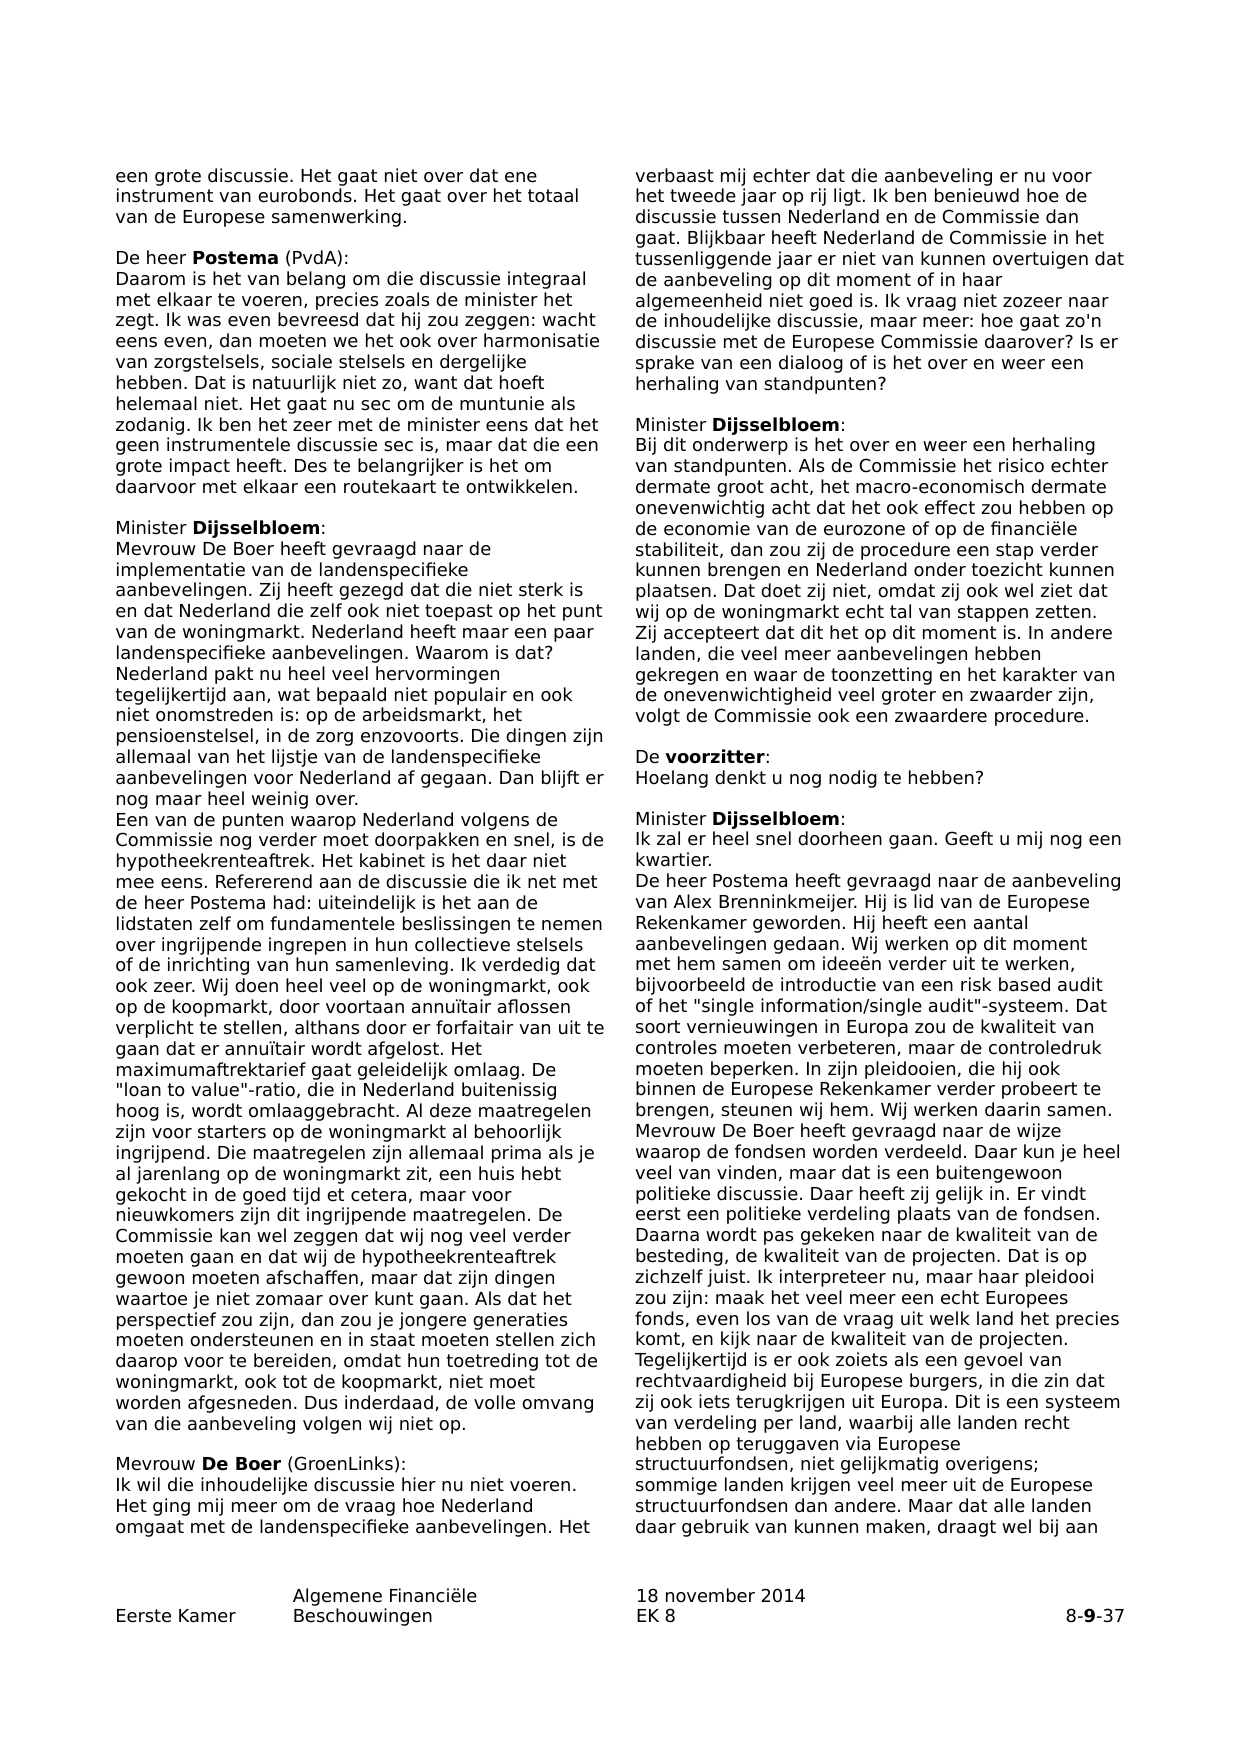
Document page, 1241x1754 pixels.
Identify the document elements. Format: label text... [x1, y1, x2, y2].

text De heer Postema heeft gevraagd naar de aanbeveling van Alex Brenninkmeijer. Hij is lid van de Europese Rekenkamer geworden. Hij heeft een aantal aanbevelingen gedaan. Wij werken op dit moment met hem samen om ideeën verder uit te werken, bijvoorbeeld de introductie van een risk based audit of het "single information/single audit"-systeem. Dat soort vernieuwingen in Europa zou de kwaliteit van controles moeten verbeteren, maar de controledruk moeten beperken. In zijn pleidooien, die hij ook binnen de Europese Rekenkamer verder probeert te brengen, steunen wij hem. Wij werken daarin samen. [635, 871, 1125, 1121]
text Minister Dijsselbloem: [635, 808, 1125, 829]
text Een van de punten waarop Nederland volgens de Commissie nog verder moet doorpakken en snel, is de hypotheekrenteaftrek. Het kabinet is het daar niet mee eens. Refererend aan de discussie die ik net met de heer Postema had: uiteindelijk is het aan de lidstaten zelf om fundamentele beslissingen te nemen over ingrijpende ingrepen in hun collectieve stelsels of de inrichting van hun samenleving. Ik verdedig dat ook zeer. Wij doen heel veel op de woningmarkt, ook op de koopmarkt, door voortaan annuïtair aflossen verplicht te stellen, althans door er forfaitair van uit te gaan dat er annuïtair wordt afgelost. Het maximumaftrektarief gaat geleidelijk omlaag. De "loan to value"-ratio, die in Nederland buitenissig hoog is, wordt omlaaggebracht. Al deze maatregelen zijn voor starters op de woningmarkt al behoorlijk ingrijpend. Die maatregelen zijn allemaal prima als je al jarenlang op de woningmarkt zit, een huis hebt gekocht in de goed tijd et cetera, maar voor nieuwkomers zijn dit ingrijpende maatregelen. De Commissie kan wel zeggen dat wij nog veel verder moeten gaan en dat wij de hypotheekrenteaftrek gewoon moeten afschaffen, maar dat zijn dingen waartoe je niet zomaar over kunt gaan. Als dat het perspectief zou zijn, dan zou je jongere generaties moeten ondersteunen en in staat moeten stellen zich daarop voor te bereiden, omdat hun toetreding tot de woningmarkt, ook tot de koopmarkt, niet moet worden afgesneden. Dus inderdaad, de volle omvang van die aanbeveling volgen wij niet op. [115, 809, 605, 1434]
text Ik wil die inhoudelijke discussie hier nu niet voeren. Het ging mij meer om de vraag hoe Nederland omgaat met de landenspecifieke aanbevelingen. Het [115, 1475, 605, 1537]
text Hoelang denkt u nog nodig te hebben? [635, 768, 1125, 788]
text De voorzitter: [635, 747, 1125, 768]
text een grote discussie. Het gaat niet over dat ene instrument van eurobonds. Het gaat over het totaal van de Europese samenwerking. [115, 165, 605, 228]
text Minister Dijsselbloem: [115, 518, 605, 538]
text Bij dit onderwerp is het over en weer een herhaling van standpunten. Als de Commissie het risico echter dermate groot acht, het macro-economisch dermate onevenwichtig acht dat het ook effect zou hebben op de economie van de eurozone of op de financiële stabiliteit, dan zou zij de procedure een stap verder kunnen brengen en Nederland onder toezicht kunnen plaatsen. Dat doet zij niet, omdat zij ook wel ziet dat wij op de woningmarkt echt tal van stappen zetten. Zij accepteert dat dit het op dit moment is. In andere landen, die veel meer aanbevelingen hebben gekregen en waar de toonzetting en het karakter van de onevenwichtigheid veel groter en zwaarder zijn, volgt de Commissie ook een zwaardere procedure. [635, 435, 1125, 727]
text Daarom is het van belang om die discussie integraal met elkaar te voeren, precies zoals de minister het zegt. Ik was even bevreesd dat hij zou zeggen: wacht eens even, dan moeten we het ook over harmonisatie van zorgstelsels, sociale stelsels en dergelijke hebben. Dat is natuurlijk niet zo, want dat hoeft helemaal niet. Het gaat nu sec om de muntunie als zodanig. Ik ben het zeer met de minister eens dat het geen instrumentele discussie sec is, maar dat die een grote impact heeft. Des te belangrijker is het om daarvoor met elkaar een routekaart te ontwikkelen. [115, 268, 605, 498]
text Mevrouw De Boer (GroenLinks): [115, 1454, 605, 1475]
text verbaast mij echter dat die aanbeveling er nu voor het tweede jaar op rij ligt. Ik ben benieuwd hoe de discussie tussen Nederland en de Commissie dan gaat. Blijkbaar heeft Nederland de Commissie in het tussenliggende jaar er niet van kunnen overtuigen dat de aanbeveling op dit moment of in haar algemeenheid niet goed is. Ik vraag niet zozeer naar de inhoudelijke discussie, maar meer: hoe gaat zo'n discussie met de Europese Commissie daarover? Is er sprake van een dialoog of is het over en weer een herhaling van standpunten? [635, 165, 1125, 394]
text De heer Postema (PvdA): [115, 248, 605, 268]
text Mevrouw De Boer heeft gevraagd naar de wijze waarop de fondsen worden verdeeld. Daar kun je heel veel van vinden, maar dat is een buitengewoon politieke discussie. Daar heeft zij gelijk in. Er vindt eerst een politieke verdeling plaats van de fondsen. Daarna wordt pas gekeken naar de kwaliteit van de besteding, de kwaliteit van de projecten. Dat is op zichzelf juist. Ik interpreteer nu, maar haar pleidooi zou zijn: maak het veel meer een echt Europees fonds, even los van de vraag uit welk land het precies komt, en kijk naar de kwaliteit van de projecten. Tegelijkertijd is er ook zoiets als een gevoel van rechtvaardigheid bij Europese burgers, in die zin dat zij ook iets terugkrijgen uit Europa. Dit is een systeem van verdeling per land, waarbij alle landen recht hebben op teruggaven via Europese structuurfondsen, niet gelijkmatig overigens; sommige landen krijgen veel meer uit de Europese structuurfondsen dan andere. Maar dat alle landen daar gebruik van kunnen maken, draagt wel bij aan [635, 1121, 1125, 1537]
text Mevrouw De Boer heeft gevraagd naar de implementatie van de landenspecifieke aanbevelingen. Zij heeft gezegd dat die niet sterk is en dat Nederland die zelf ook niet toepast op het punt van de woningmarkt. Nederland heeft maar een paar landenspecifieke aanbevelingen. Waarom is dat? Nederland pakt nu heel veel hervormingen tegelijkertijd aan, wat bepaald niet populair en ook niet onomstreden is: op de arbeidsmarkt, het pensioenstelsel, in de zorg enzovoorts. Die dingen zijn allemaal van het lijstje van de landenspecifieke aanbevelingen voor Nederland af gegaan. Dan blijft er nog maar heel weinig over. [115, 538, 605, 809]
text Minister Dijsselbloem: [635, 414, 1125, 435]
text Ik zal er heel snel doorheen gaan. Geeft u mij nog een kwartier. [635, 829, 1125, 871]
